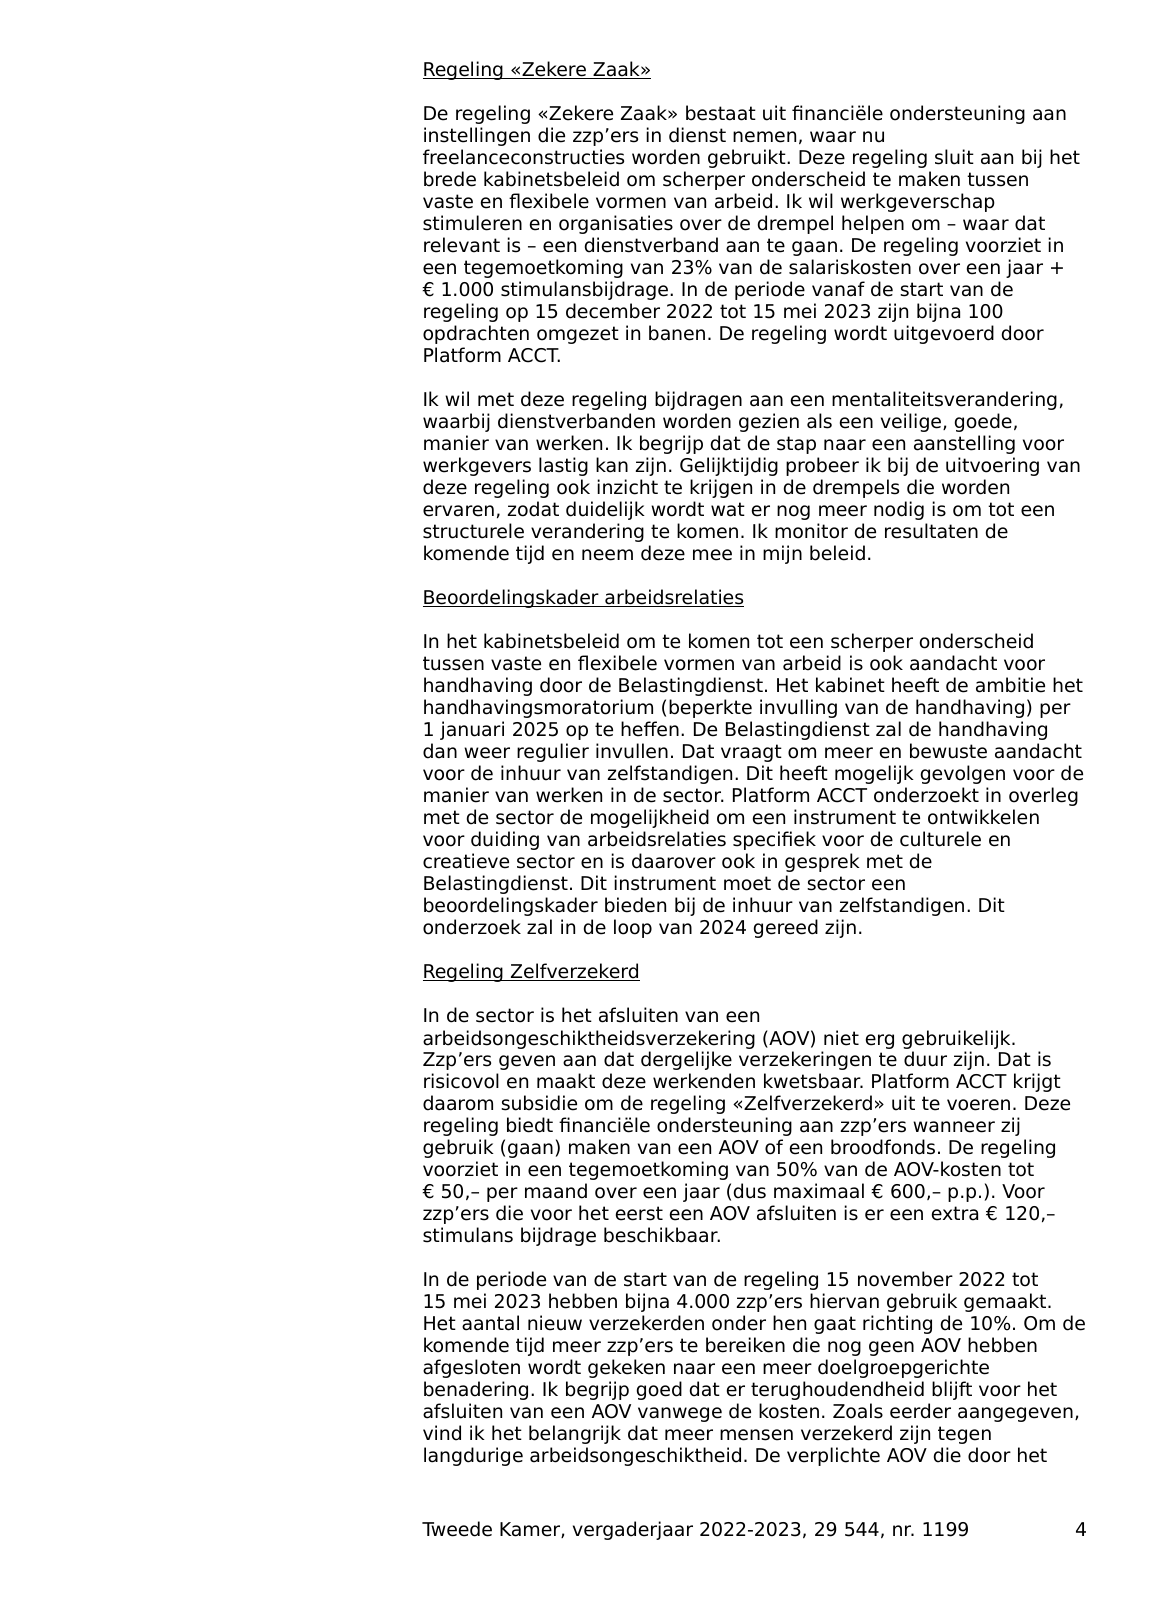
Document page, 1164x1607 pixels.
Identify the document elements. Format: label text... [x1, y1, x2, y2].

text De regeling «Zekere Zaak» bestaat uit financiële ondersteuning aan instellingen die zzp’ers in dienst nemen, waar nu freelanceconstructies worden gebruikt. Deze regeling sluit aan bij het brede kabinetsbeleid om scherper onderscheid te maken tussen vaste en flexibele vormen van arbeid. Ik wil werkgeverschap stimuleren en organisaties over de drempel helpen om – waar dat relevant is – een dienstverband aan te gaan. De regeling voorziet in een tegemoetkoming van 23% van de salariskosten over een jaar + € 1.000 stimulansbijdrage. In de periode vanaf de start van de regeling op 15 december 2022 tot 15 mei 2023 zijn bijna 100 opdrachten omgezet in banen. De regeling wordt uitgevoerd door Platform ACCT. [422, 103, 1087, 367]
text In de sector is het afsluiten van een arbeidsongeschiktheidsverzekering (AOV) niet erg gebruikelijk. Zzp’ers geven aan dat dergelijke verzekeringen te duur zijn. Dat is risicovol en maakt deze werkenden kwetsbaar. Platform ACCT krijgt daarom subsidie om de regeling «Zelfverzekerd» uit te voeren. Deze regeling biedt financiële ondersteuning aan zzp’ers wanneer zij gebruik (gaan) maken van een AOV of een broodfonds. De regeling voorziet in een tegemoetkoming van 50% van de AOV-kosten tot € 50,– per maand over een jaar (dus maximaal € 600,– p.p.). Voor zzp’ers die voor het eerst een AOV afsluiten is er een extra € 120,– stimulans bijdrage beschikbaar. [422, 1005, 1087, 1247]
text Ik wil met deze regeling bijdragen aan een mentaliteitsverandering, waarbij dienstverbanden worden gezien als een veilige, goede, manier van werken. Ik begrijp dat de stap naar een aanstelling voor werkgevers lastig kan zijn. Gelijktijdig probeer ik bij de uitvoering van deze regeling ook inzicht te krijgen in de drempels die worden ervaren, zodat duidelijk wordt wat er nog meer nodig is om tot een structurele verandering te komen. Ik monitor de resultaten de komende tijd en neem deze mee in mijn beleid. [422, 389, 1087, 565]
text In de periode van de start van de regeling 15 november 2022 tot 15 mei 2023 hebben bijna 4.000 zzp’ers hiervan gebruik gemaakt. Het aantal nieuw verzekerden onder hen gaat richting de 10%. Om de komende tijd meer zzp’ers te bereiken die nog geen AOV hebben afgesloten wordt gekeken naar een meer doelgroepgerichte benadering. Ik begrijp goed dat er terughoudendheid blijft voor het afsluiten van een AOV vanwege de kosten. Zoals eerder aangegeven, vind ik het belangrijk dat meer mensen verzekerd zijn tegen langdurige arbeidsongeschiktheid. De verplichte AOV die door het [422, 1269, 1087, 1467]
subtitle Beoordelingskader arbeidsrelaties [422, 587, 1087, 609]
text In het kabinetsbeleid om te komen tot een scherper onderscheid tussen vaste en flexibele vormen van arbeid is ook aandacht voor handhaving door de Belastingdienst. Het kabinet heeft de ambitie het handhavingsmoratorium (beperkte invulling van de handhaving) per 1 januari 2025 op te heffen. De Belastingdienst zal de handhaving dan weer regulier invullen. Dat vraagt om meer en bewuste aandacht voor de inhuur van zelfstandigen. Dit heeft mogelijk gevolgen voor de manier van werken in de sector. Platform ACCT onderzoekt in overleg met de sector de mogelijkheid om een instrument te ontwikkelen voor duiding van arbeidsrelaties specifiek voor de culturele en creatieve sector en is daarover ook in gesprek met de Belastingdienst. Dit instrument moet de sector een beoordelingskader bieden bij de inhuur van zelfstandigen. Dit onderzoek zal in de loop van 2024 gereed zijn. [422, 631, 1087, 939]
subtitle Regeling Zelfverzekerd [422, 961, 1087, 983]
subtitle Regeling «Zekere Zaak» [422, 59, 1087, 81]
